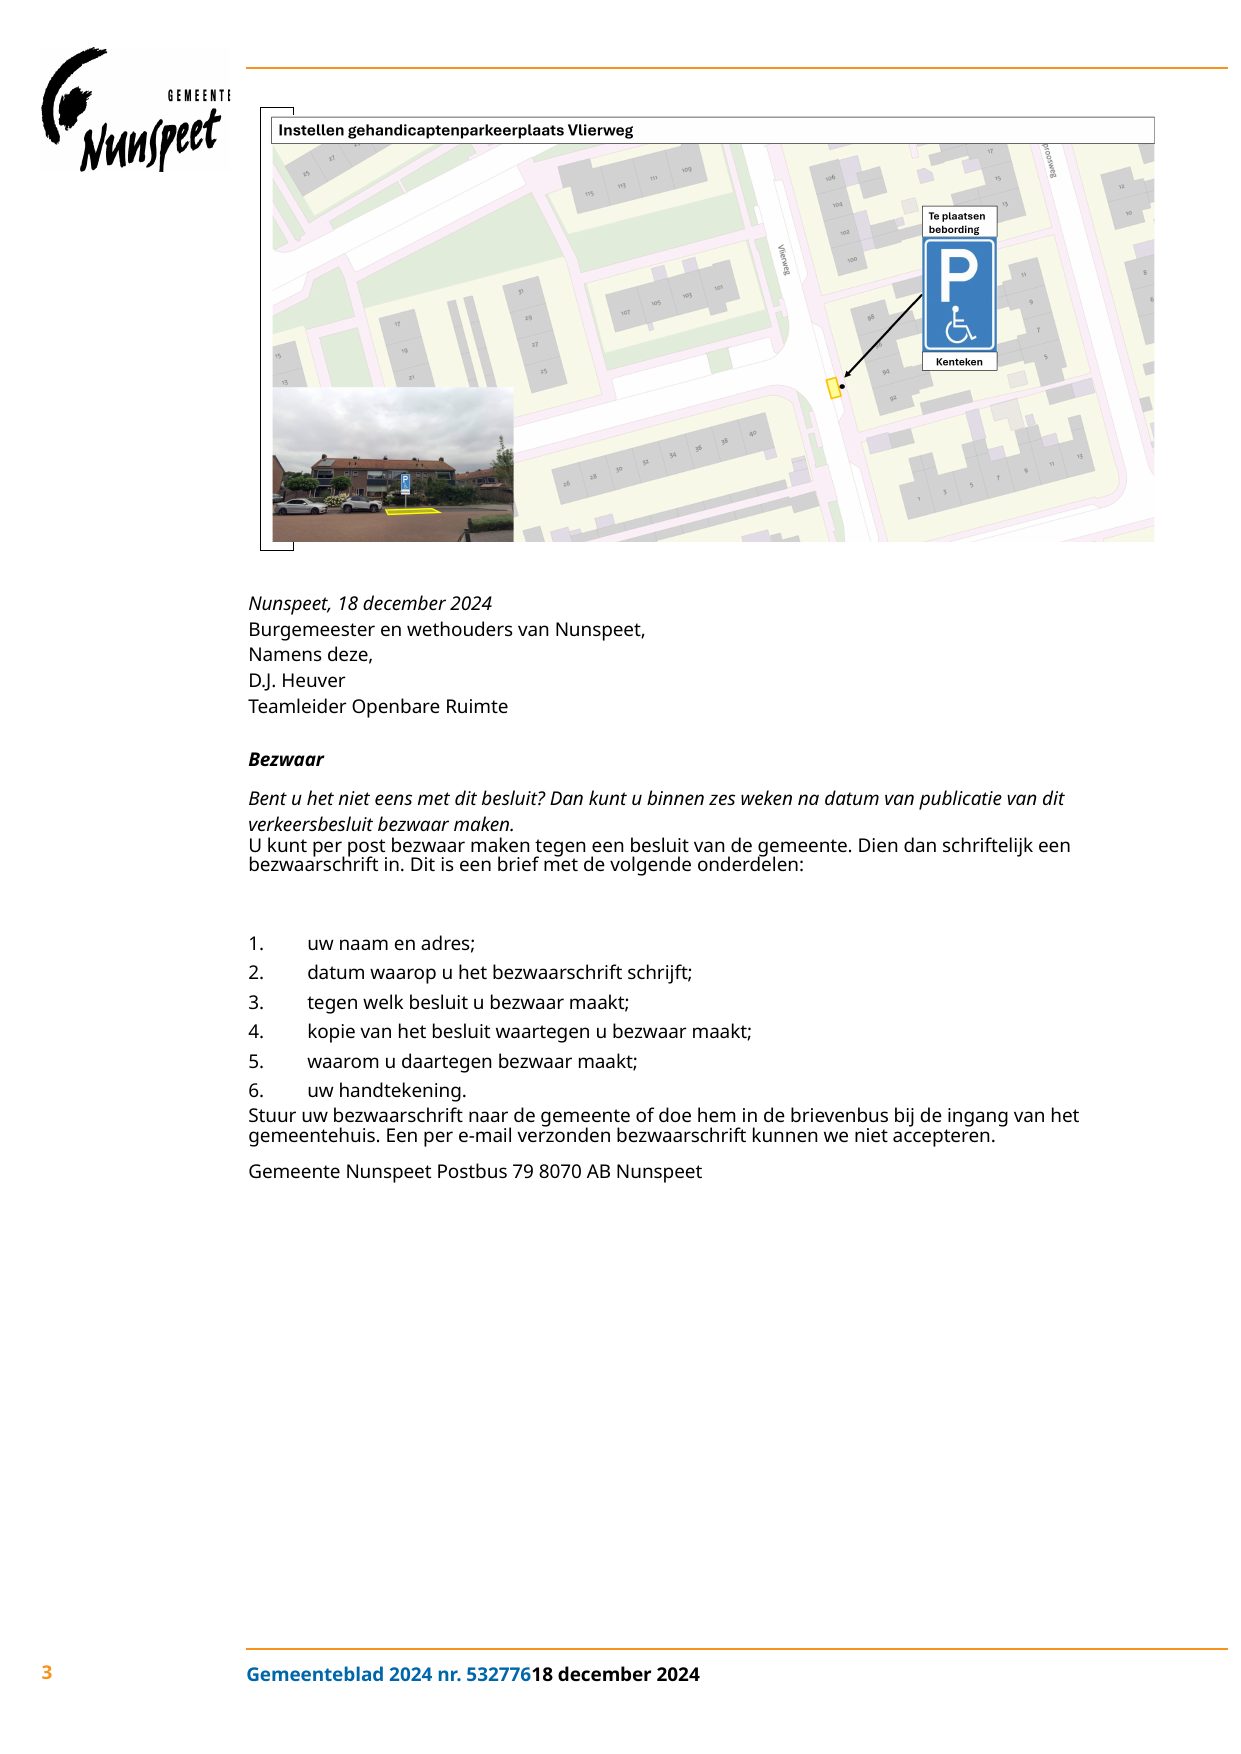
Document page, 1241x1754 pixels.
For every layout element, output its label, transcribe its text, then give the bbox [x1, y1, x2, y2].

list kopie van het besluit waartegen u bezwaar maakt; [248, 1018, 1152, 1044]
list datum waarop u het bezwaarschrift schrijft; [248, 959, 1152, 985]
list waarom u daartegen bezwaar maakt; [248, 1048, 1152, 1074]
list tegen welk besluit u bezwaar maakt; [248, 989, 1152, 1015]
text Namens deze, [248, 641, 1152, 667]
picture [268, 115, 1155, 542]
text D.J. Heuver [248, 667, 1152, 693]
list uw handtekening. [248, 1078, 1152, 1103]
text Teamleider Openbare Ruimte [248, 693, 1152, 719]
text Gemeente Nunspeet Postbus 79 8070 AB Nunspeet [248, 1163, 1152, 1183]
text Stuur uw bezwaarschrift naar de gemeente of doe hem in de brievenbus bij de ingang van het gemeentehuis. Een per e-mail verzonden bezwaarschrift kunnen we niet accepteren. [248, 1107, 1152, 1146]
text U kunt per post bezwaar maken tegen een besluit van de gemeente. Dien dan schriftelijk een bezwaarschrift in. Dit is een brief met de volgende onderdelen: [248, 837, 1152, 875]
text Bent u het niet eens met dit besluit? Dan kunt u binnen zes weken na datum van publicatie van dit verkeersbesluit bezwaar maken. [248, 785, 1152, 837]
text Burgemeester en wethouders van Nunspeet, [248, 616, 1152, 641]
text Nunspeet, 18 december 2024 [248, 590, 1152, 616]
list uw naam en adres; [248, 930, 1152, 956]
picture [41, 47, 231, 172]
text Bezwaar [248, 746, 1152, 772]
